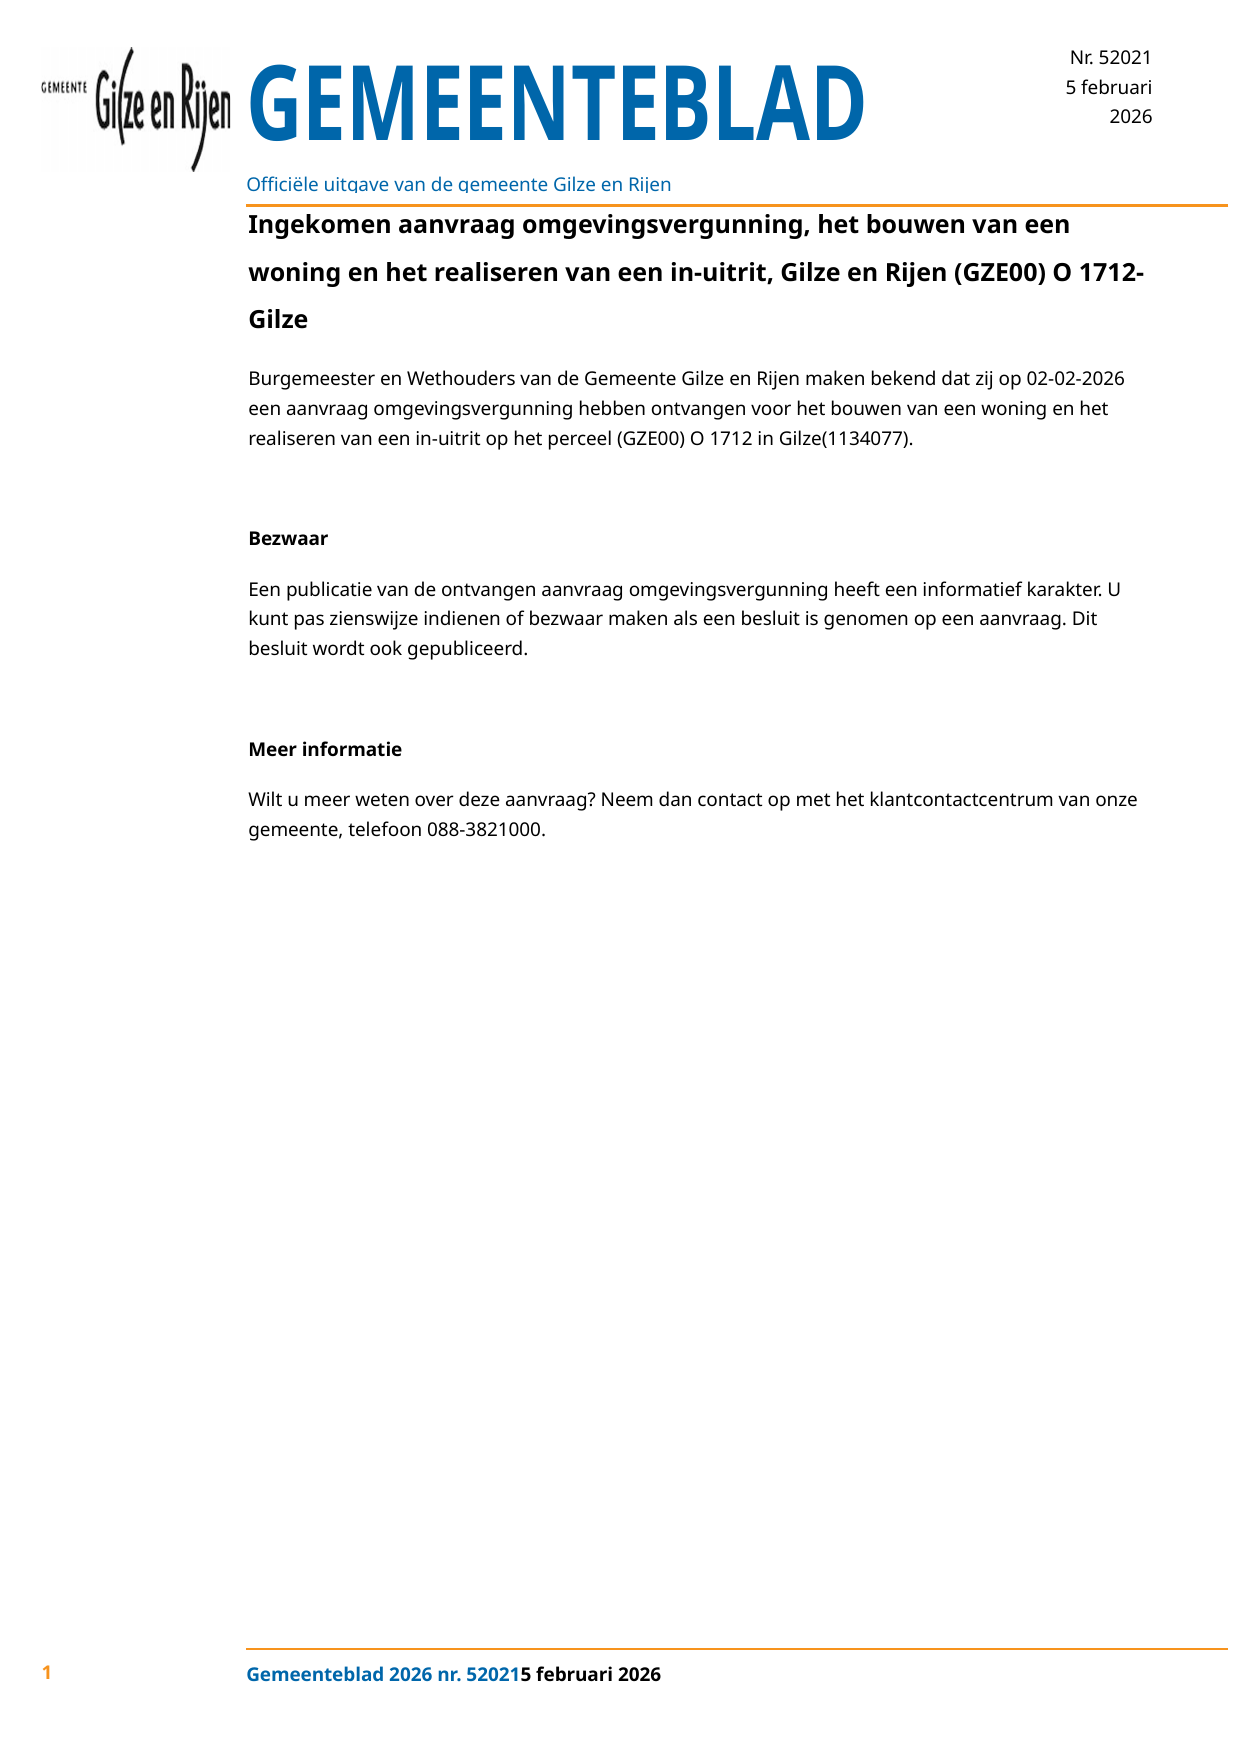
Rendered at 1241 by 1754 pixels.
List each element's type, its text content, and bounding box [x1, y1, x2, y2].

text Een publicatie van de ontvangen aanvraag omgevingsvergunning heeft een informatief karakter. U kunt pas zienswijze indienen of bezwaar maken als een besluit is genomen op een aanvraag. Dit besluit wordt ook gepubliceerd. [248, 576, 1152, 661]
text Ingekomen aanvraag omgevingsvergunning, het bouwen van een woning en het realiseren van een in-uitrit, Gilze en Rijen (GZE00) O 1712-Gilze [248, 207, 1152, 336]
text Meer informatie [248, 736, 1152, 762]
text Bezwaar [248, 526, 1152, 551]
picture [41, 47, 231, 172]
text Wilt u meer weten over deze aanvraag? Neem dan contact op met het klantcontactcentrum van onze gemeente, telefoon 088-3821000. [248, 786, 1152, 842]
text Burgemeester en Wethouders van de Gemeente Gilze en Rijen maken bekend dat zij op 02-02-2026 een aanvraag omgevingsvergunning hebben ontvangen voor het bouwen van een woning en het realiseren van een in-uitrit op het perceel (GZE00) O 1712 in Gilze(1134077). [248, 366, 1152, 450]
